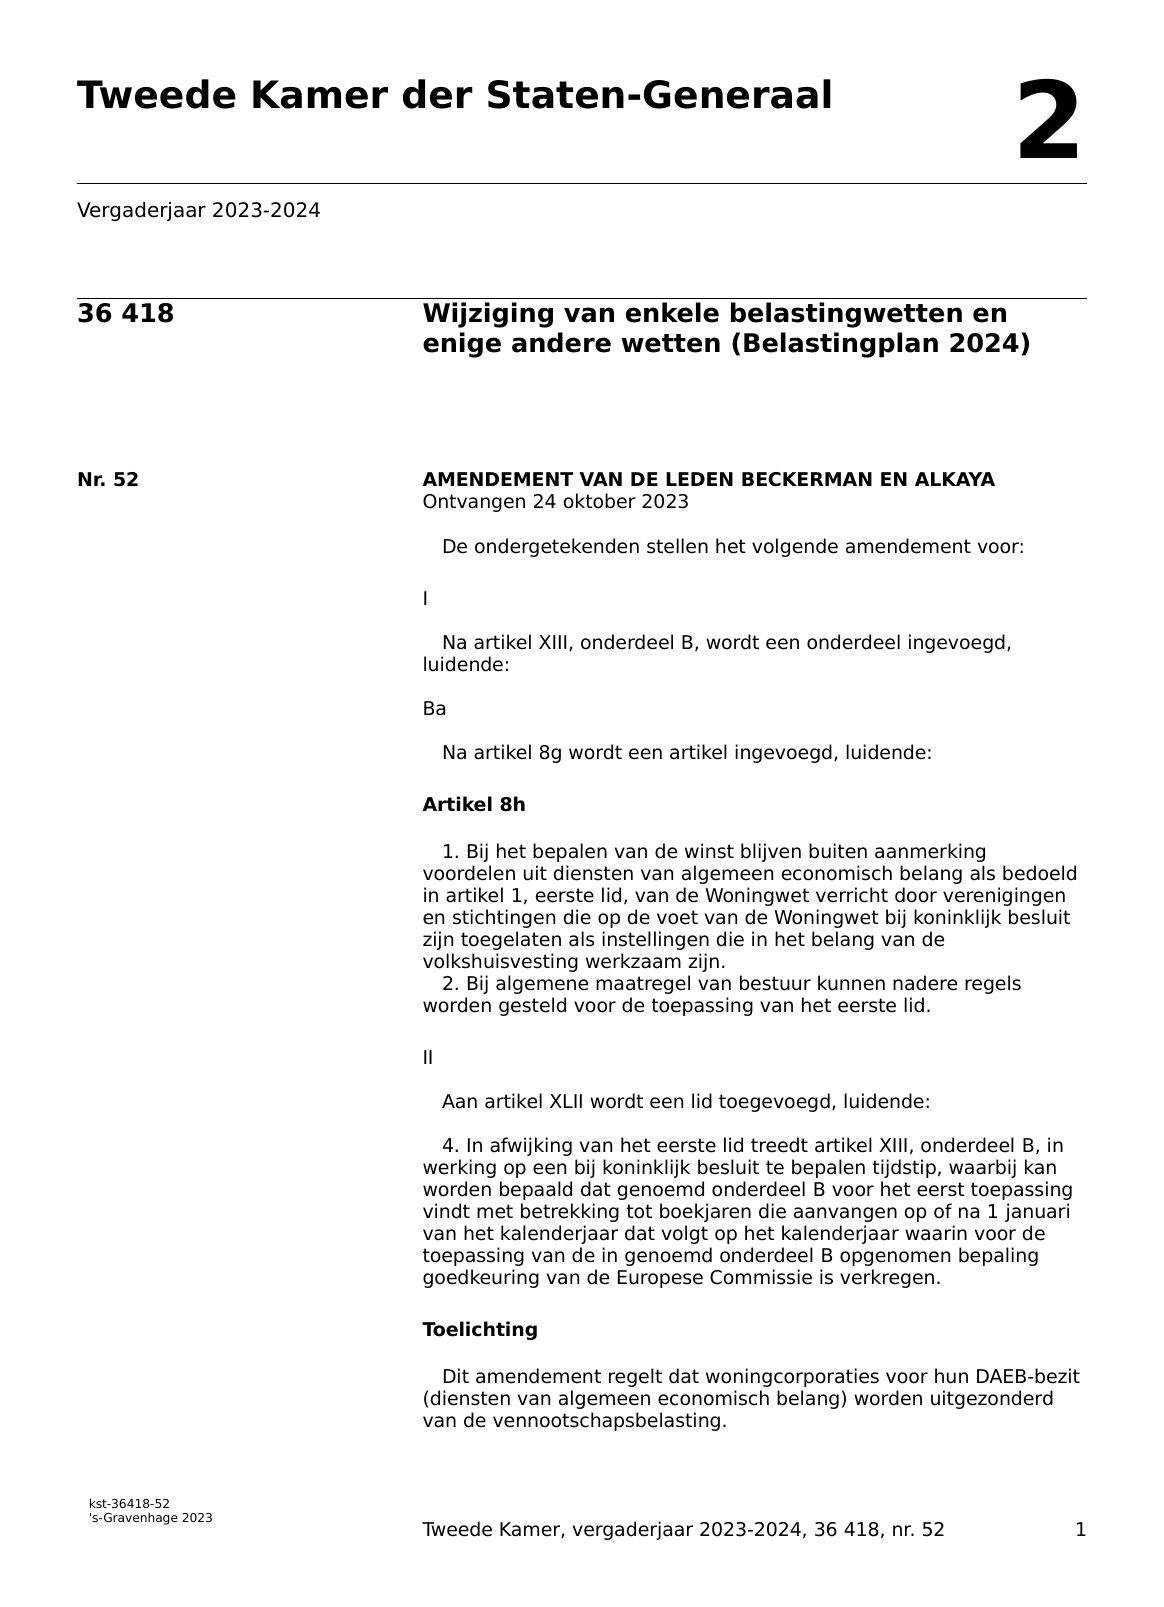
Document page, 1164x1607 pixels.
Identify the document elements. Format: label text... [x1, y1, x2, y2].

table_cell Vergaderjaar 2023-2024 [77, 184, 1087, 298]
text kst-36418-52 [88, 1497, 323, 1511]
text Na artikel XIII, onderdeel B, wordt een onderdeel ingevoegd, luidende: [422, 632, 1087, 676]
text Ontvangen 24 oktober 2023 [422, 491, 1087, 513]
subtitle Nr. 52 AMENDEMENT VAN DE LEDEN BECKERMAN EN ALKAYA [77, 469, 1087, 491]
subtitle Toelichting [422, 1319, 1087, 1341]
text 's-Gravenhage 2023 [88, 1511, 323, 1525]
subtitle I [422, 587, 1087, 609]
text De ondergetekenden stellen het volgende amendement voor: [422, 536, 1087, 557]
text 4. In afwijking van het eerste lid treedt artikel XIII, onderdeel B, in werking op een bij koninklijk besluit te bepalen tijdstip, waarbij kan worden bepaald dat genoemd onderdeel B voor het eerst toepassing vindt met betrekking tot boekjaren die aanvangen op of na 1 januari van het kalenderjaar dat volgt op het kalenderjaar waarin voor de toepassing van de in genoemd onderdeel B opgenomen bepaling goedkeuring van de Europese Commissie is verkregen. [422, 1135, 1087, 1289]
subtitle II [422, 1047, 1087, 1069]
table_header Tweede Kamer der Staten-Generaal [77, 59, 886, 183]
text Dit amendement regelt dat woningcorporaties voor hun DAEB-bezit (diensten van algemeen economisch belang) worden uitgezonderd van de vennootschapsbelasting. [422, 1366, 1087, 1432]
subtitle Artikel 8h [422, 794, 1087, 816]
text Ba [422, 698, 1087, 720]
text Na artikel 8g wordt een artikel ingevoegd, luidende: [422, 742, 1087, 764]
subtitle 36 418 Wijziging van enkele belastingwetten en enige andere wetten (Belastingplan 2024) [77, 299, 1087, 358]
text Aan artikel XLII wordt een lid toegevoegd, luidende: [422, 1091, 1087, 1113]
text 2. Bij algemene maatregel van bestuur kunnen nadere regels worden gesteld voor de toepassing van het eerste lid. [422, 973, 1087, 1017]
text 1. Bij het bepalen van de winst blijven buiten aanmerking voordelen uit diensten van algemeen economisch belang als bedoeld in artikel 1, eerste lid, van de Woningwet verricht door verenigingen en stichtingen die op de voet van de Woningwet bij koninklijk besluit zijn toegelaten als instellingen die in het belang van de volkshuisvesting werkzaam zijn. [422, 841, 1087, 973]
table_header 2 [886, 59, 1087, 183]
